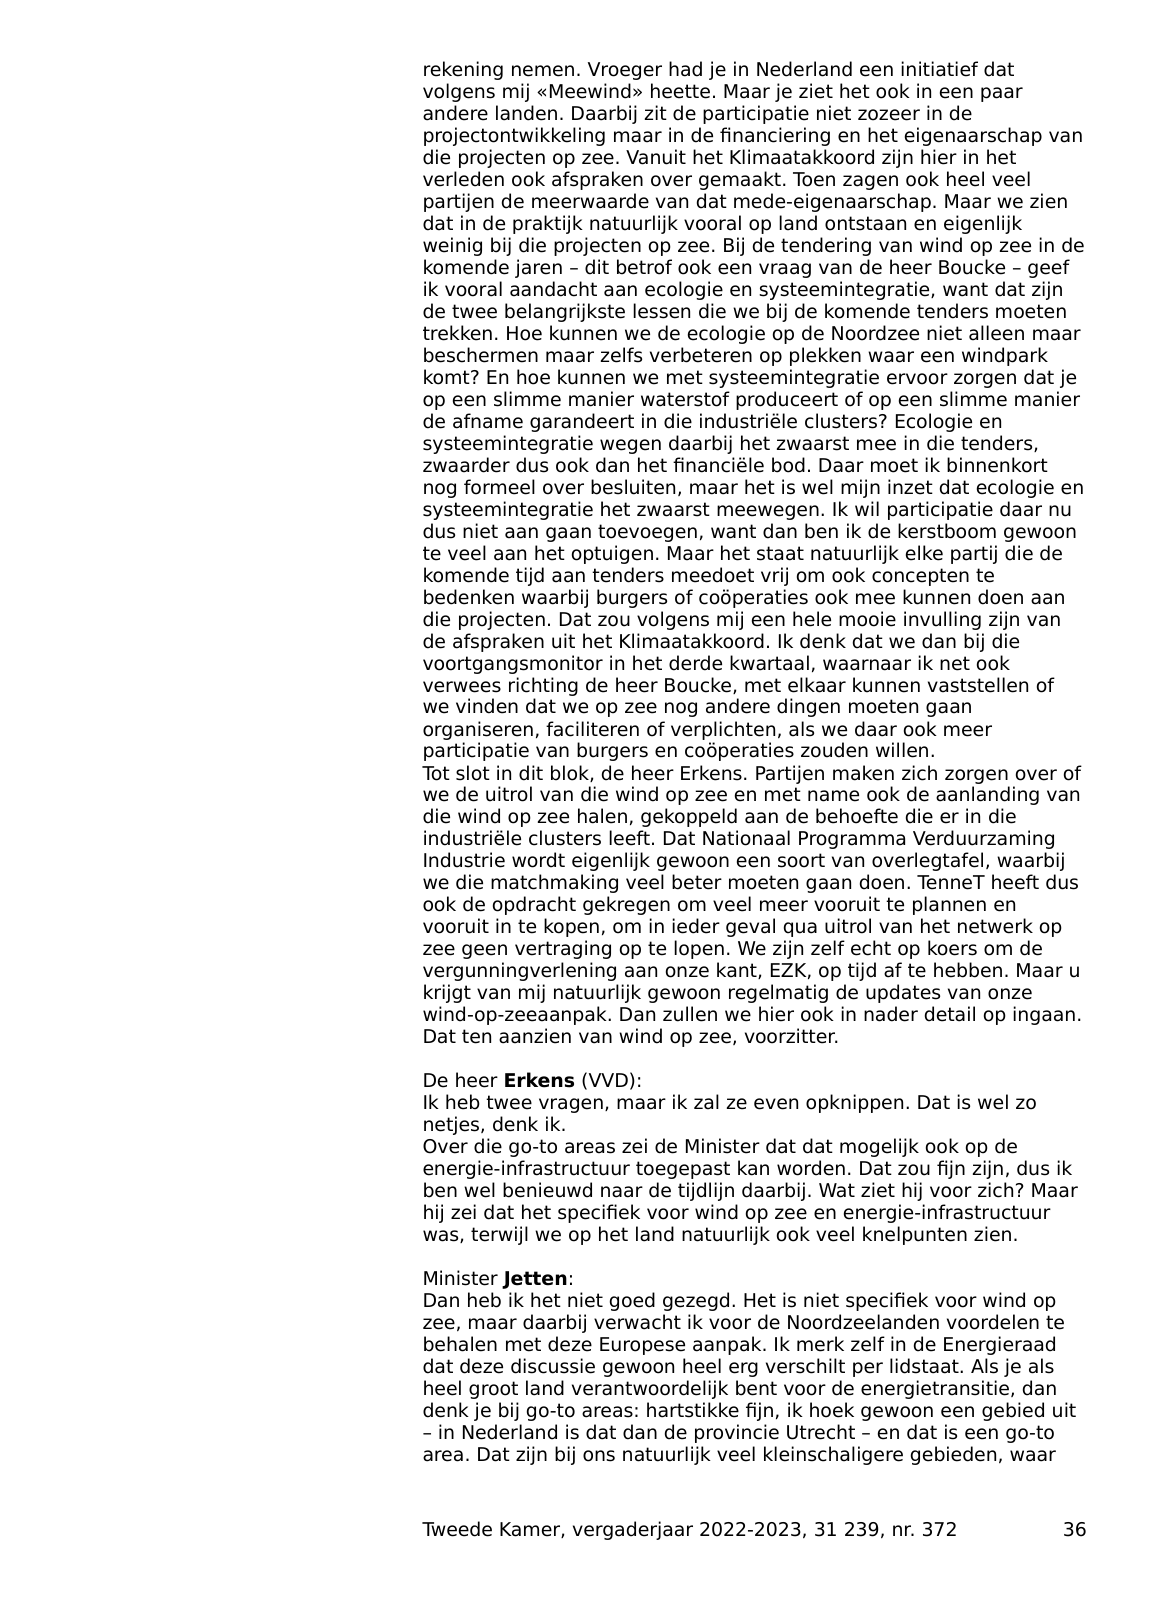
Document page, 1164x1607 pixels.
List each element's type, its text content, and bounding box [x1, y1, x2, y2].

text rekening nemen. Vroeger had je in Nederland een initiatief dat volgens mij «Meewind» heette. Maar je ziet het ook in een paar andere landen. Daarbij zit de participatie niet zozeer in de projectontwikkeling maar in de financiering en het eigenaarschap van die projecten op zee. Vanuit het Klimaatakkoord zijn hier in het verleden ook afspraken over gemaakt. Toen zagen ook heel veel partijen de meerwaarde van dat mede-eigenaarschap. Maar we zien dat in de praktijk natuurlijk vooral op land ontstaan en eigenlijk weinig bij die projecten op zee. Bij de tendering van wind op zee in de komende jaren – dit betrof ook een vraag van de heer Boucke – geef ik vooral aandacht aan ecologie en systeemintegratie, want dat zijn de twee belangrijkste lessen die we bij de komende tenders moeten trekken. Hoe kunnen we de ecologie op de Noordzee niet alleen maar beschermen maar zelfs verbeteren op plekken waar een windpark komt? En hoe kunnen we met systeemintegratie ervoor zorgen dat je op een slimme manier waterstof produceert of op een slimme manier de afname garandeert in die industriële clusters? Ecologie en systeemintegratie wegen daarbij het zwaarst mee in die tenders, zwaarder dus ook dan het financiële bod. Daar moet ik binnenkort nog formeel over besluiten, maar het is wel mijn inzet dat ecologie en systeemintegratie het zwaarst meewegen. Ik wil participatie daar nu dus niet aan gaan toevoegen, want dan ben ik de kerstboom gewoon te veel aan het optuigen. Maar het staat natuurlijk elke partij die de komende tijd aan tenders meedoet vrij om ook concepten te bedenken waarbij burgers of coöperaties ook mee kunnen doen aan die projecten. Dat zou volgens mij een hele mooie invulling zijn van de afspraken uit het Klimaatakkoord. Ik denk dat we dan bij die voortgangsmonitor in het derde kwartaal, waarnaar ik net ook verwees richting de heer Boucke, met elkaar kunnen vaststellen of we vinden dat we op zee nog andere dingen moeten gaan organiseren, faciliteren of verplichten, als we daar ook meer participatie van burgers en coöperaties zouden willen. [422, 59, 1087, 762]
text Ik heb twee vragen, maar ik zal ze even opknippen. Dat is wel zo netjes, denk ik. [422, 1092, 1087, 1136]
text Over die go-to areas zei de Minister dat dat mogelijk ook op de energie-infrastructuur toegepast kan worden. Dat zou fijn zijn, dus ik ben wel benieuwd naar de tijdlijn daarbij. Wat ziet hij voor zich? Maar hij zei dat het specifiek voor wind op zee en energie-infrastructuur was, terwijl we op het land natuurlijk ook veel knelpunten zien. [422, 1136, 1087, 1246]
text De heer Erkens (VVD): [422, 1070, 1087, 1092]
text Dat ten aanzien van wind op zee, voorzitter. [422, 1026, 1087, 1048]
text Tot slot in dit blok, de heer Erkens. Partijen maken zich zorgen over of we de uitrol van die wind op zee en met name ook de aanlanding van die wind op zee halen, gekoppeld aan de behoefte die er in die industriële clusters leeft. Dat Nationaal Programma Verduurzaming Industrie wordt eigenlijk gewoon een soort van overlegtafel, waarbij we die matchmaking veel beter moeten gaan doen. TenneT heeft dus ook de opdracht gekregen om veel meer vooruit te plannen en vooruit in te kopen, om in ieder geval qua uitrol van het netwerk op zee geen vertraging op te lopen. We zijn zelf echt op koers om de vergunningverlening aan onze kant, EZK, op tijd af te hebben. Maar u krijgt van mij natuurlijk gewoon regelmatig de updates van onze wind-op-zeeaanpak. Dan zullen we hier ook in nader detail op ingaan. [422, 762, 1087, 1026]
text Dan heb ik het niet goed gezegd. Het is niet specifiek voor wind op zee, maar daarbij verwacht ik voor de Noordzeelanden voordelen te behalen met deze Europese aanpak. Ik merk zelf in de Energieraad dat deze discussie gewoon heel erg verschilt per lidstaat. Als je als heel groot land verantwoordelijk bent voor de energietransitie, dan denk je bij go-to areas: hartstikke fijn, ik hoek gewoon een gebied uit – in Nederland is dat dan de provincie Utrecht – en dat is een go-to area. Dat zijn bij ons natuurlijk veel kleinschaligere gebieden, waar [422, 1290, 1087, 1466]
text Minister Jetten: [422, 1268, 1087, 1290]
